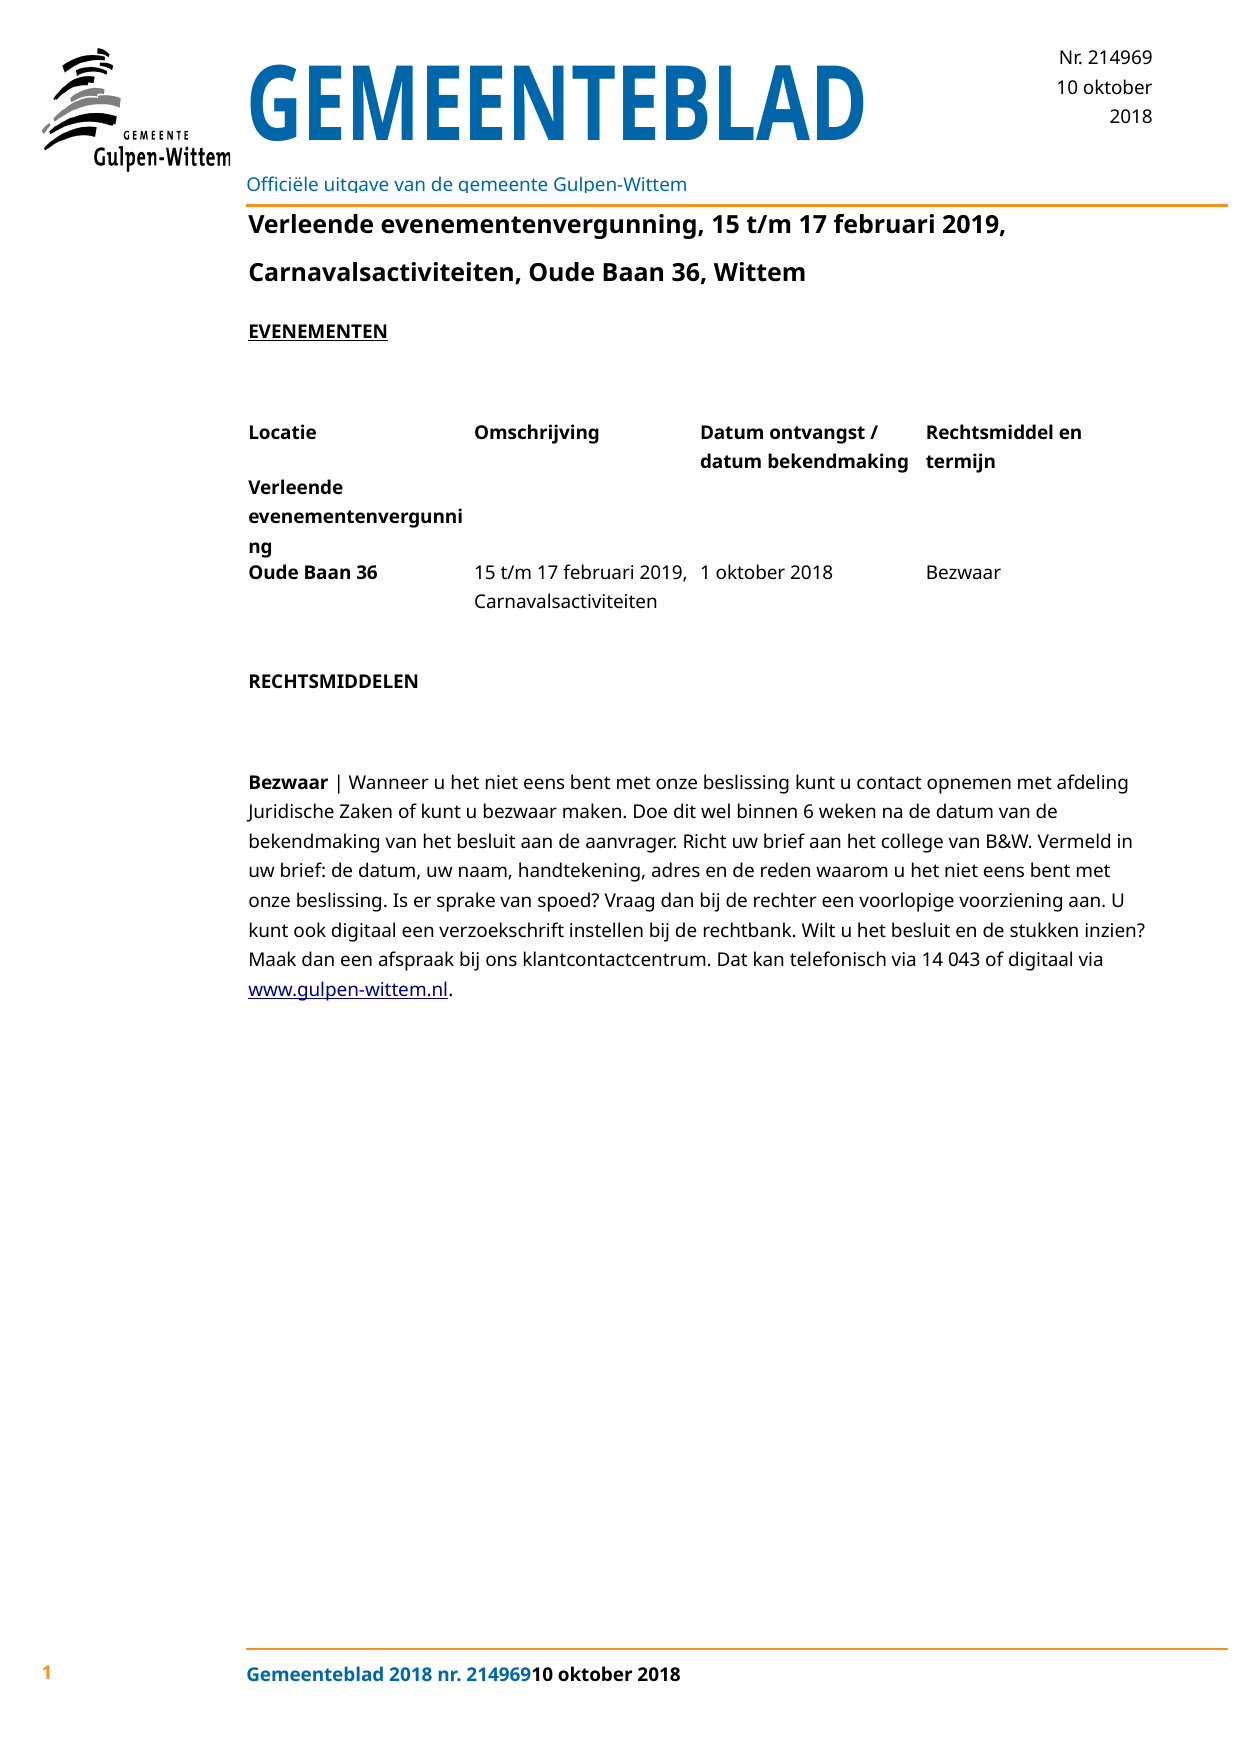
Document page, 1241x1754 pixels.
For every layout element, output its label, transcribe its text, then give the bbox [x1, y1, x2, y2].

table_header Omschrijving [474, 419, 700, 474]
text EVENEMENTEN [248, 318, 1152, 344]
table_cell [700, 474, 926, 559]
table_header Datum ontvangst / datum bekendmaking [700, 419, 926, 474]
table_cell Verleende evenementenvergunning [248, 474, 474, 559]
table_cell Oude Baan 36 [248, 559, 474, 614]
table_header Rechtsmiddel en termijn [926, 419, 1152, 474]
text RECHTSMIDDELEN [248, 668, 1152, 694]
text Verleende evenementenvergunning, 15 t/m 17 februari 2019, Carnavalsactiviteiten, Oude Baan 36, Wittem [248, 207, 1152, 288]
table_cell [474, 474, 700, 559]
table_cell Bezwaar [926, 559, 1152, 614]
table_cell [926, 474, 1152, 559]
picture [41, 47, 231, 172]
table_cell 15 t/m 17 februari 2019, Carnavalsactiviteiten [474, 559, 700, 614]
text Bezwaar | Wanneer u het niet eens bent met onze beslissing kunt u contact opnemen met afdeling Juridische Zaken of kunt u bezwaar maken. Doe dit wel binnen 6 weken na de datum van de bekendmaking van het besluit aan de aanvrager. Richt uw brief aan het college van B&W. Vermeld in uw brief: de datum, uw naam, handtekening, adres en de reden waarom u het niet eens bent met onze beslissing. Is er sprake van spoed? Vraag dan bij de rechter een voorlopige voorziening aan. U kunt ook digitaal een verzoekschrift instellen bij de rechtbank. Wilt u het besluit en de stukken inzien? Maak dan een afspraak bij ons klantcontactcentrum. Dat kan telefonisch via 14 043 of digitaal via www.gulpen-wittem.nl. [248, 769, 1152, 1002]
table_cell 1 oktober 2018 [700, 559, 926, 614]
table_header Locatie [248, 419, 474, 474]
